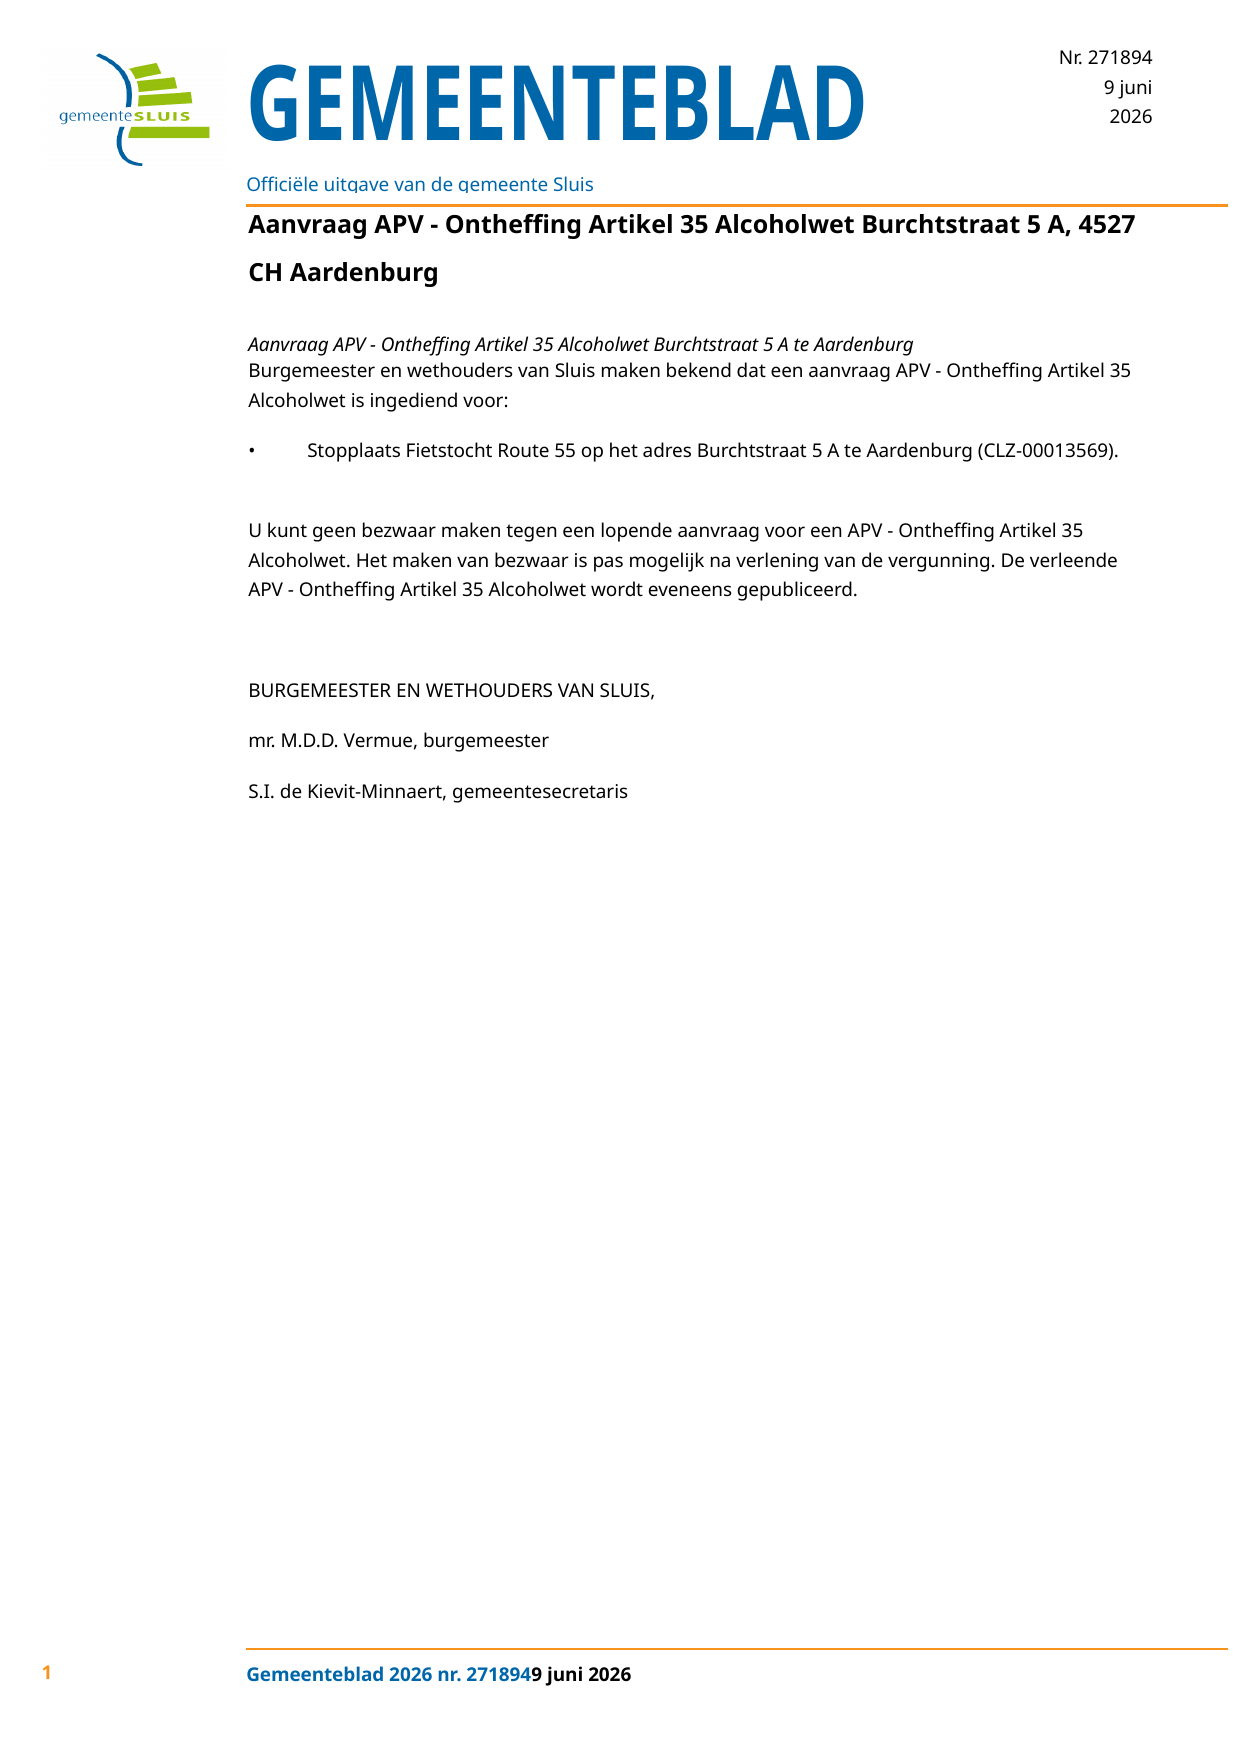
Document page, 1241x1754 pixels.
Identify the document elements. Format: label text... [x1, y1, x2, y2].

text Aanvraag APV - Ontheffing Artikel 35 Alcoholwet Burchtstraat 5 A, 4527 CH Aardenburg [248, 207, 1152, 288]
text BURGEMEESTER EN WETHOUDERS VAN SLUIS, [248, 677, 1152, 703]
text U kunt geen bezwaar maken tegen een lopende aanvraag voor een APV - Ontheffing Artikel 35 Alcoholwet. Het maken van bezwaar is pas mogelijk na verlening van de vergunning. De verleende APV - Ontheffing Artikel 35 Alcoholwet wordt eveneens gepubliceerd. [248, 517, 1152, 602]
text Aanvraag APV - Ontheffing Artikel 35 Alcoholwet Burchtstraat 5 A te Aardenburg [248, 331, 1152, 357]
list Stopplaats Fietstocht Route 55 op het adres Burchtstraat 5 A te Aardenburg (CLZ-00013569). [248, 437, 1152, 463]
picture [41, 47, 231, 172]
text Burgemeester en wethouders van Sluis maken bekend dat een aanvraag APV - Ontheffing Artikel 35 Alcoholwet is ingediend voor: [248, 357, 1152, 412]
text mr. M.D.D. Vermue, burgemeester [248, 728, 1152, 753]
text S.I. de Kievit-Minnaert, gemeentesecretaris [248, 778, 1152, 804]
